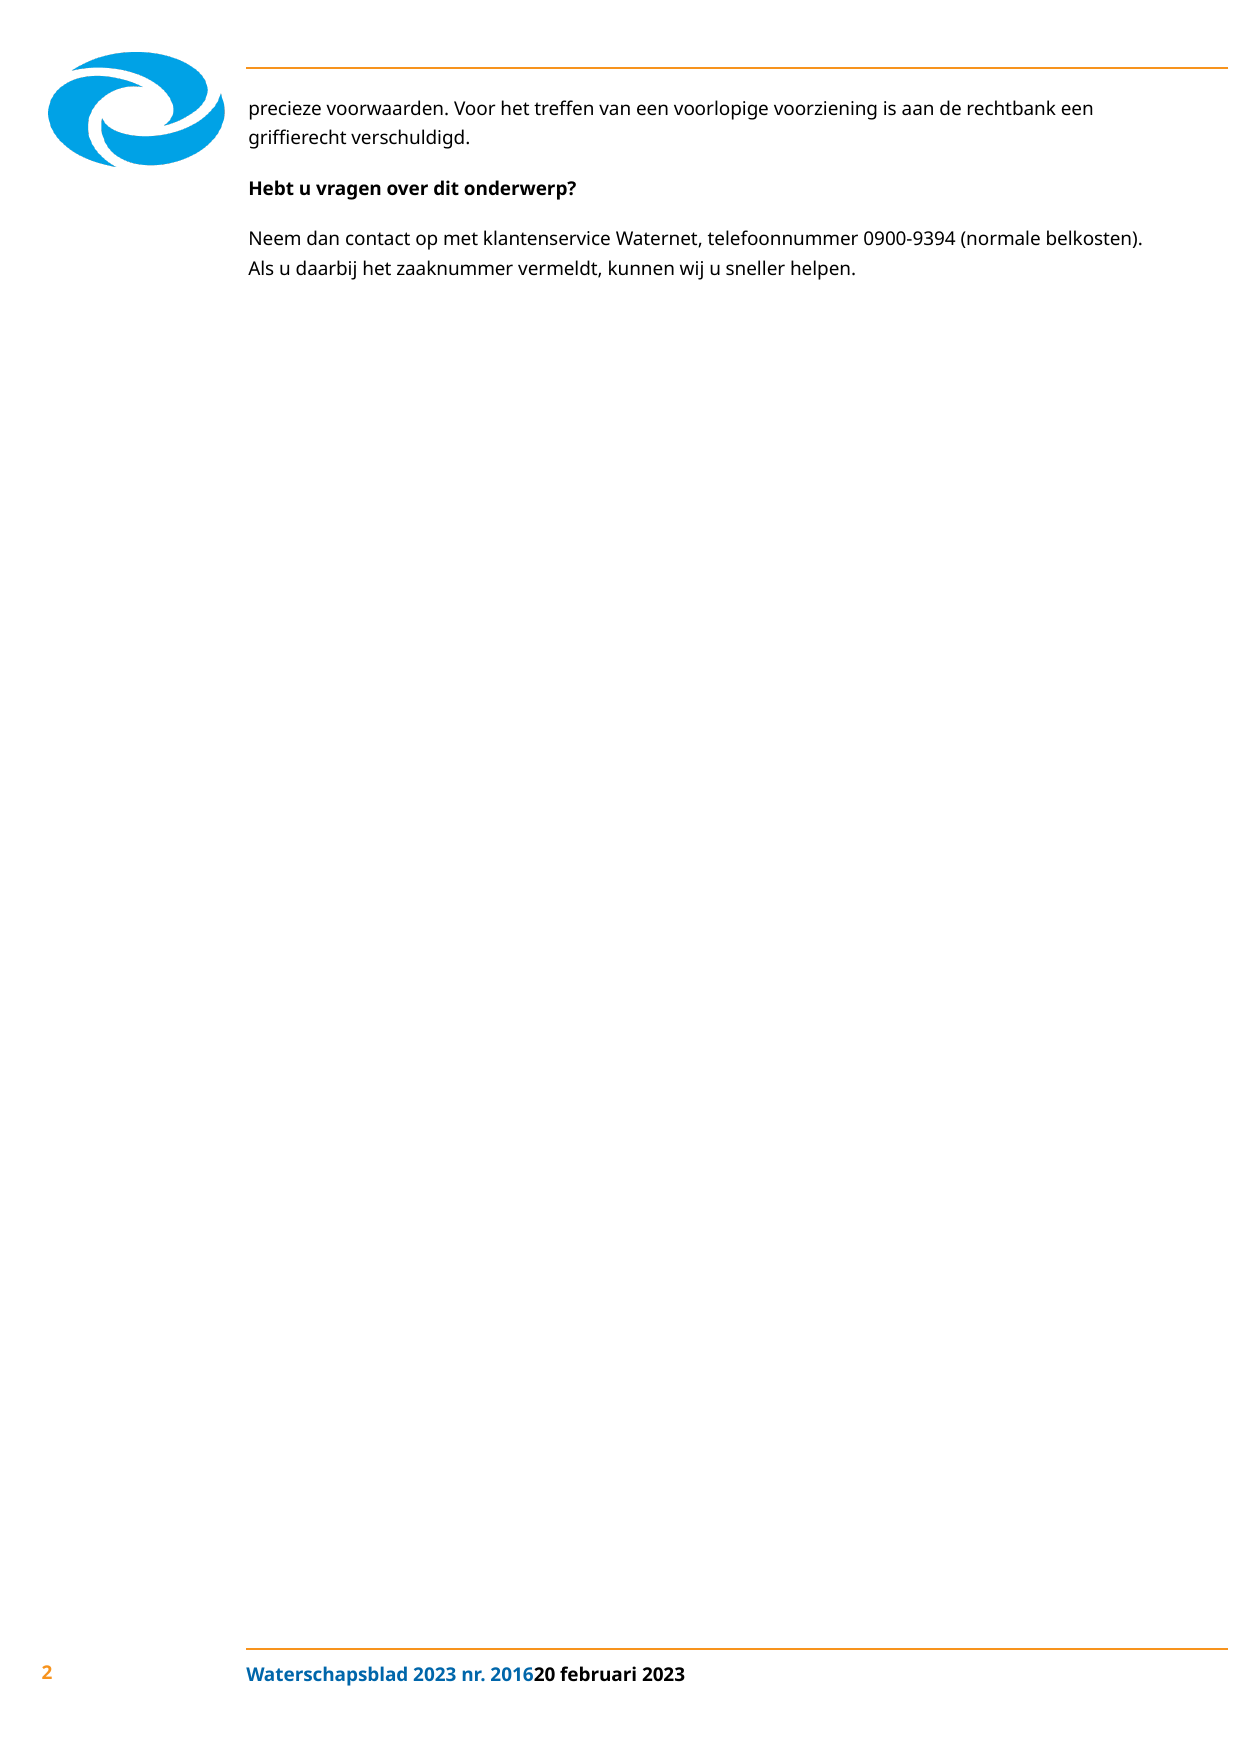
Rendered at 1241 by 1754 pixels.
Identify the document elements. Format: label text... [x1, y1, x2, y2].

text Neem dan contact op met klantenservice Waternet, telefoonnummer 0900-9394 (normale belkosten). Als u daarbij het zaaknummer vermeldt, kunnen wij u sneller helpen. [248, 225, 1152, 281]
text precieze voorwaarden. Voor het treffen van een voorlopige voorziening is aan de rechtbank een griffierecht verschuldigd. [248, 95, 1152, 150]
text Hebt u vragen over dit onderwerp? [248, 175, 1152, 201]
picture [41, 47, 231, 172]
